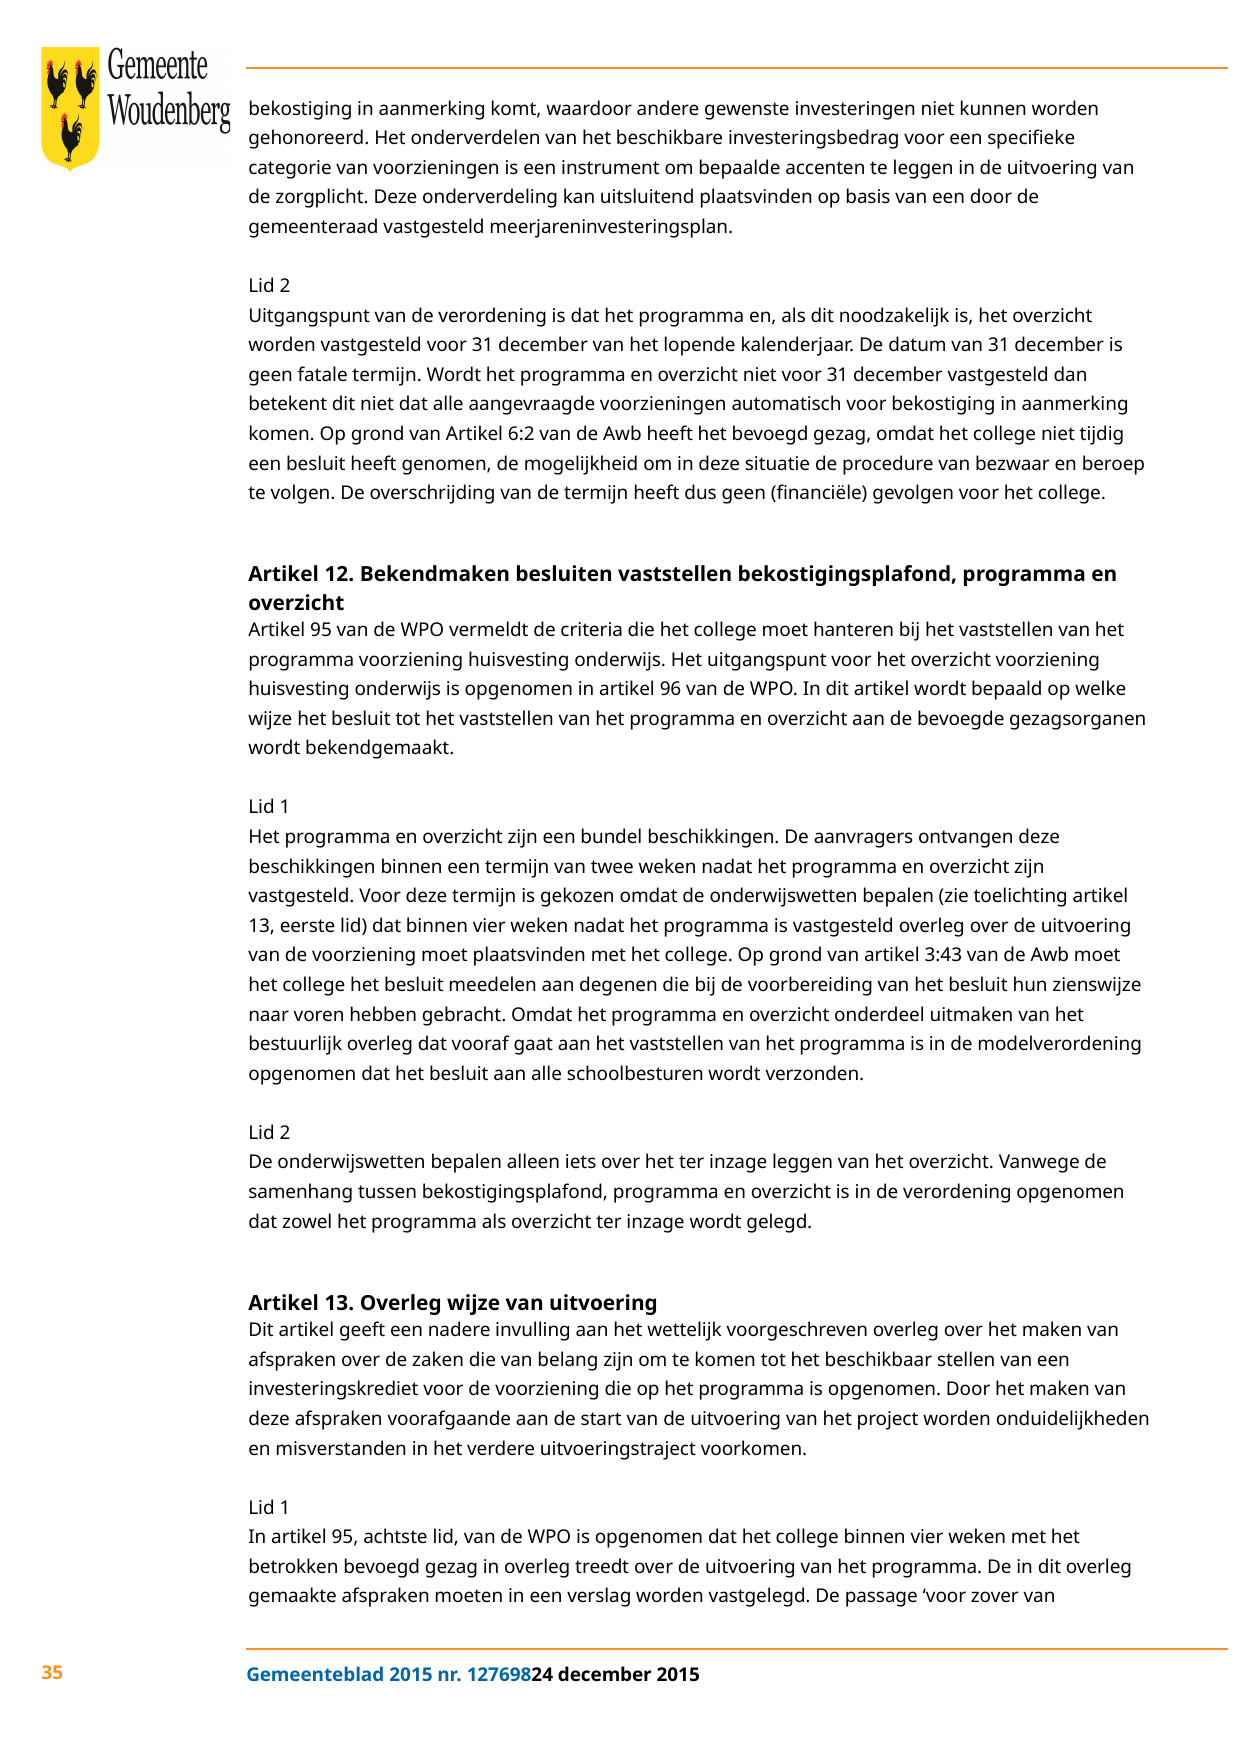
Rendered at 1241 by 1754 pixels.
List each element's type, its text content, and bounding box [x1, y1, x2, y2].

text De onderwijswetten bepalen alleen iets over het ter inzage leggen van het overzicht. Vanwege de samenhang tussen bekostigingsplafond, programma en overzicht is in de verordening opgenomen dat zowel het programma als overzicht ter inzage wordt gelegd. [248, 1149, 1152, 1234]
text bekostiging in aanmerking komt, waardoor andere gewenste investeringen niet kunnen worden gehonoreerd. Het onderverdelen van het beschikbare investeringsbedrag voor een specifieke categorie van voorzieningen is een instrument om bepaalde accenten te leggen in de uitvoering van de zorgplicht. Deze onderverdeling kan uitsluitend plaatsvinden op basis van een door de gemeenteraad vastgesteld meerjareninvesteringsplan. [248, 95, 1152, 239]
picture [41, 47, 231, 172]
text Lid 2 [248, 272, 1152, 298]
text Artikel 13. Overleg wijze van uitvoering [248, 1288, 1152, 1316]
text Het programma en overzicht zijn een bundel beschikkingen. De aanvragers ontvangen deze beschikkingen binnen een termijn van twee weken nadat het programma en overzicht zijn vastgesteld. Voor deze termijn is gekozen omdat de onderwijswetten bepalen (zie toelichting artikel 13, eerste lid) dat binnen vier weken nadat het programma is vastgesteld overleg over de uitvoering van de voorziening moet plaatsvinden met het college. Op grond van artikel 3:43 van de Awb moet het college het besluit meedelen aan degenen die bij de voorbereiding van het besluit hun zienswijze naar voren hebben gebracht. Omdat het programma en overzicht onderdeel uitmaken van het bestuurlijk overleg dat vooraf gaat aan het vaststellen van het programma is in de modelverordening opgenomen dat het besluit aan alle schoolbesturen wordt verzonden. [248, 823, 1152, 1086]
text Lid 1 [248, 1494, 1152, 1519]
text Artikel 95 van de WPO vermeldt de criteria die het college moet hanteren bij het vaststellen van het programma voorziening huisvesting onderwijs. Het uitgangspunt voor het overzicht voorziening huisvesting onderwijs is opgenomen in artikel 96 van de WPO. In dit artikel wordt bepaald op welke wijze het besluit tot het vaststellen van het programma en overzicht aan de bevoegde gezagsorganen wordt bekendgemaakt. [248, 616, 1152, 760]
text Lid 1 [248, 794, 1152, 819]
text Lid 2 [248, 1119, 1152, 1145]
text Artikel 12. Bekendmaken besluiten vaststellen bekostigingsplafond, programma en overzicht [248, 559, 1152, 616]
text Dit artikel geeft een nadere invulling aan het wettelijk voorgeschreven overleg over het maken van afspraken over de zaken die van belang zijn om te komen tot het beschikbaar stellen van een investeringskrediet voor de voorziening die op het programma is opgenomen. Door het maken van deze afspraken voorafgaande aan de start van de uitvoering van het project worden onduidelijkheden en misverstanden in het verdere uitvoeringstraject voorkomen. [248, 1316, 1152, 1460]
text In artikel 95, achtste lid, van de WPO is opgenomen dat het college binnen vier weken met het betrokken bevoegd gezag in overleg treedt over de uitvoering van het programma. De in dit overleg gemaakte afspraken moeten in een verslag worden vastgelegd. De passage ‘voor zover van [248, 1523, 1152, 1608]
text Uitgangspunt van de verordening is dat het programma en, als dit noodzakelijk is, het overzicht worden vastgesteld voor 31 december van het lopende kalenderjaar. De datum van 31 december is geen fatale termijn. Wordt het programma en overzicht niet voor 31 december vastgesteld dan betekent dit niet dat alle aangevraagde voorzieningen automatisch voor bekostiging in aanmerking komen. Op grond van Artikel 6:2 van de Awb heeft het bevoegd gezag, omdat het college niet tijdig een besluit heeft genomen, de mogelijkheid om in deze situatie de procedure van bezwaar en beroep te volgen. De overschrijding van de termijn heeft dus geen (financiële) gevolgen voor het college. [248, 302, 1152, 505]
